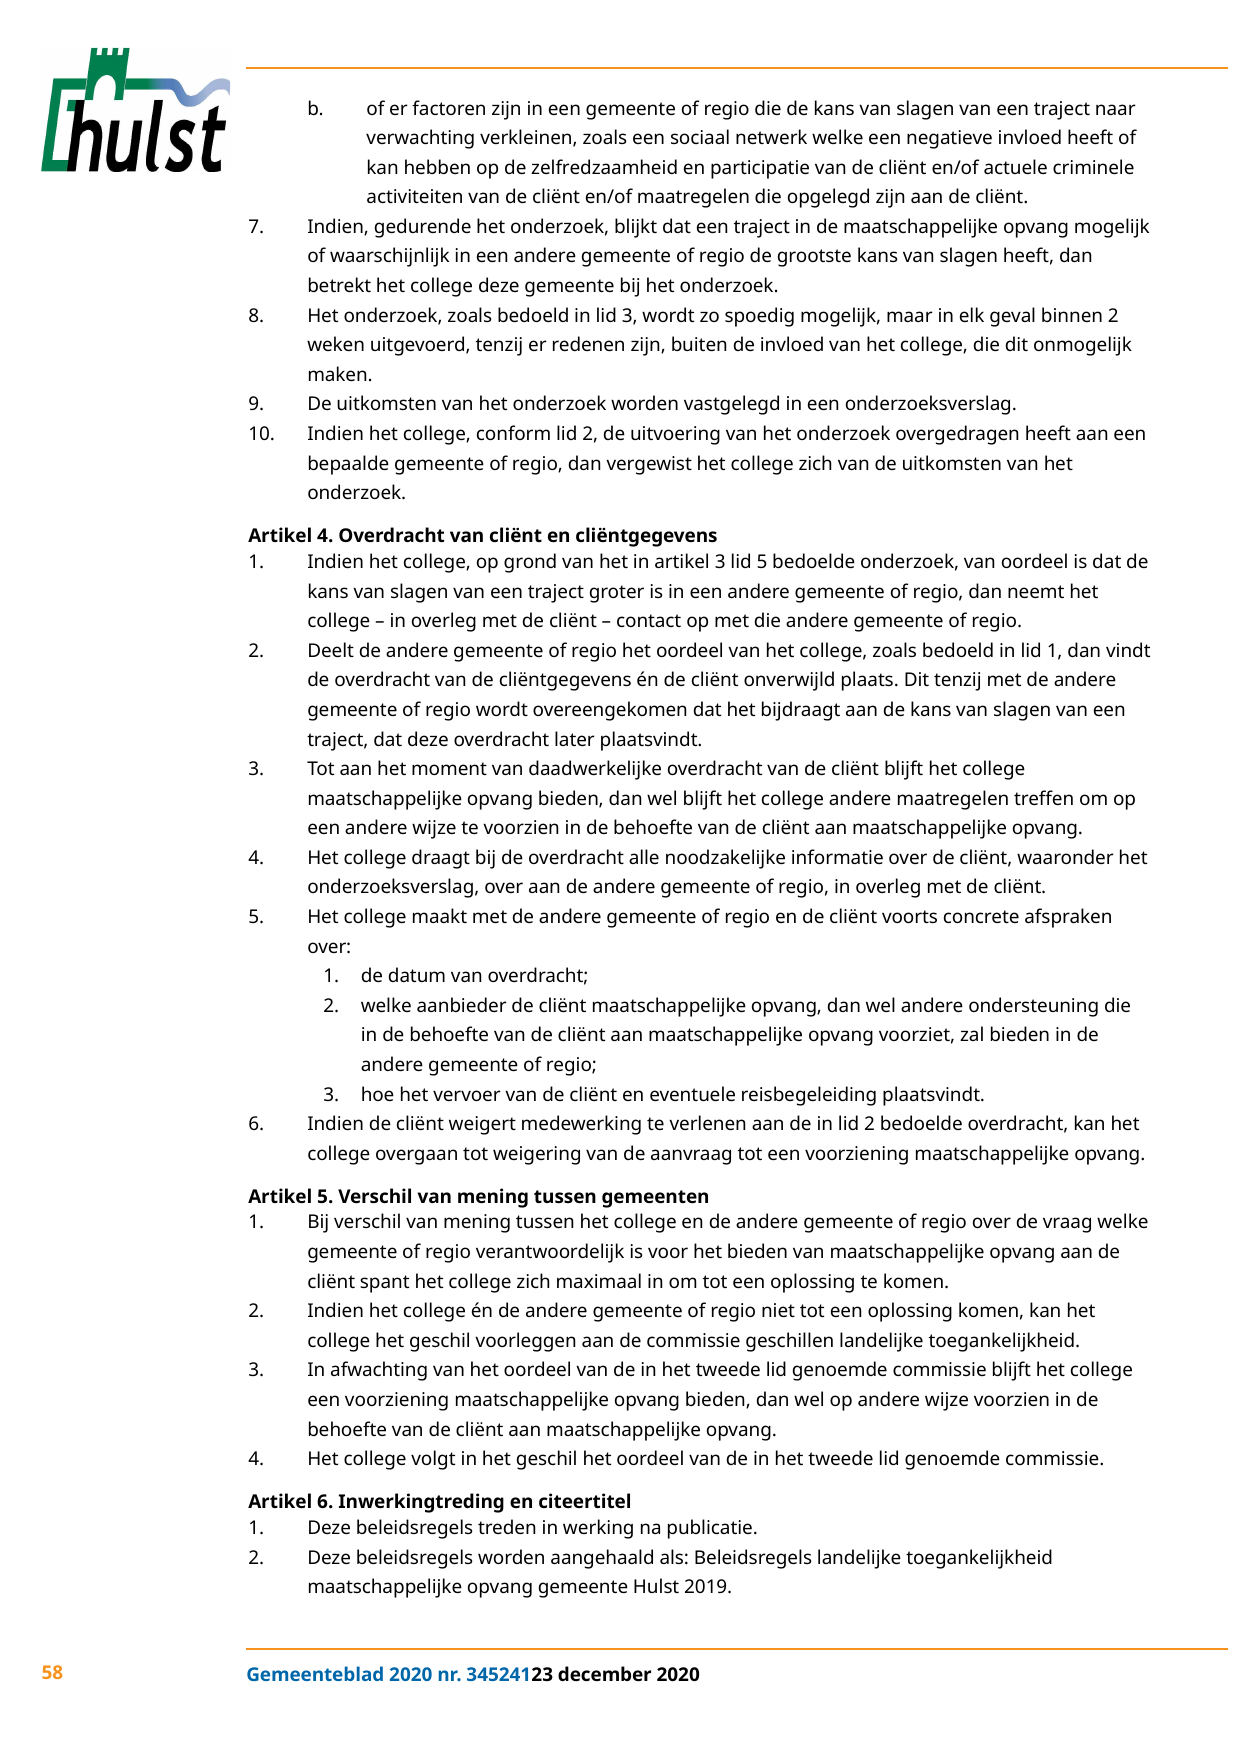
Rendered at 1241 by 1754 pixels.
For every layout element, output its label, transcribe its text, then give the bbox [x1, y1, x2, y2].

list Indien het college, op grond van het in artikel 3 lid 5 bedoelde onderzoek, van oordeel is dat de kans van slagen van een traject groter is in een andere gemeente of regio, dan neemt het college – in overleg met de cliënt – contact op met die andere gemeente of regio. [248, 548, 1152, 633]
list de datum van overdracht; [323, 962, 1152, 988]
text Artikel 5. Verschil van mening tussen gemeenten [248, 1183, 1152, 1209]
list Indien de cliënt weigert medewerking te verlenen aan de in lid 2 bedoelde overdracht, kan het college overgaan tot weigering van de aanvraag tot een voorziening maatschappelijke opvang. [248, 1110, 1152, 1166]
list Het onderzoek, zoals bedoeld in lid 3, wordt zo spoedig mogelijk, maar in elk geval binnen 2 weken uitgevoerd, tenzij er redenen zijn, buiten de invloed van het college, die dit onmogelijk maken. [248, 302, 1152, 387]
list Indien, gedurende het onderzoek, blijkt dat een traject in de maatschappelijke opvang mogelijk of waarschijnlijk in een andere gemeente of regio de grootste kans van slagen heeft, dan betrekt het college deze gemeente bij het onderzoek. [248, 213, 1152, 298]
list welke aanbieder de cliënt maatschappelijke opvang, dan wel andere ondersteuning die in de behoefte van de cliënt aan maatschappelijke opvang voorziet, zal bieden in de andere gemeente of regio; [323, 992, 1152, 1077]
list hoe het vervoer van de cliënt en eventuele reisbegeleiding plaatsvindt. [323, 1081, 1152, 1106]
list Het college maakt met de andere gemeente of regio en de cliënt voorts concrete afspraken over: [248, 903, 1152, 958]
list De uitkomsten van het onderzoek worden vastgelegd in een onderzoeksverslag. [248, 391, 1152, 416]
text Artikel 4. Overdracht van cliënt en cliëntgegevens [248, 522, 1152, 548]
list Deze beleidsregels treden in werking na publicatie. [248, 1514, 1152, 1540]
list of er factoren zijn in een gemeente of regio die de kans van slagen van een traject naar verwachting verkleinen, zoals een sociaal netwerk welke een negatieve invloed heeft of kan hebben op de zelfredzaamheid en participatie van de cliënt en/of actuele criminele activiteiten van de cliënt en/of maatregelen die opgelegd zijn aan de cliënt. [307, 95, 1152, 209]
list Het college volgt in het geschil het oordeel van de in het tweede lid genoemde commissie. [248, 1445, 1152, 1471]
list Indien het college, conform lid 2, de uitvoering van het onderzoek overgedragen heeft aan een bepaalde gemeente of regio, dan vergewist het college zich van de uitkomsten van het onderzoek. [248, 420, 1152, 505]
list In afwachting van het oordeel van de in het tweede lid genoemde commissie blijft het college een voorziening maatschappelijke opvang bieden, dan wel op andere wijze voorzien in de behoefte van de cliënt aan maatschappelijke opvang. [248, 1357, 1152, 1442]
list Tot aan het moment van daadwerkelijke overdracht van de cliënt blijft het college maatschappelijke opvang bieden, dan wel blijft het college andere maatregelen treffen om op een andere wijze te voorzien in de behoefte van de cliënt aan maatschappelijke opvang. [248, 755, 1152, 840]
list Indien het college én de andere gemeente of regio niet tot een oplossing komen, kan het college het geschil voorleggen aan de commissie geschillen landelijke toegankelijkheid. [248, 1297, 1152, 1353]
list Het college draagt bij de overdracht alle noodzakelijke informatie over de cliënt, waaronder het onderzoeksverslag, over aan de andere gemeente of regio, in overleg met de cliënt. [248, 844, 1152, 899]
list Bij verschil van mening tussen het college en de andere gemeente of regio over de vraag welke gemeente of regio verantwoordelijk is voor het bieden van maatschappelijke opvang aan de cliënt spant het college zich maximaal in om tot een oplossing te komen. [248, 1209, 1152, 1294]
list Deze beleidsregels worden aangehaald als: Beleidsregels landelijke toegankelijkheid maatschappelijke opvang gemeente Hulst 2019. [248, 1544, 1152, 1599]
text Artikel 6. Inwerkingtreding en citeertitel [248, 1488, 1152, 1514]
picture [41, 47, 231, 172]
list Deelt de andere gemeente of regio het oordeel van het college, zoals bedoeld in lid 1, dan vindt de overdracht van de cliëntgegevens én de cliënt onverwijld plaats. Dit tenzij met de andere gemeente of regio wordt overeengekomen dat het bijdraagt aan de kans van slagen van een traject, dat deze overdracht later plaatsvindt. [248, 637, 1152, 751]
